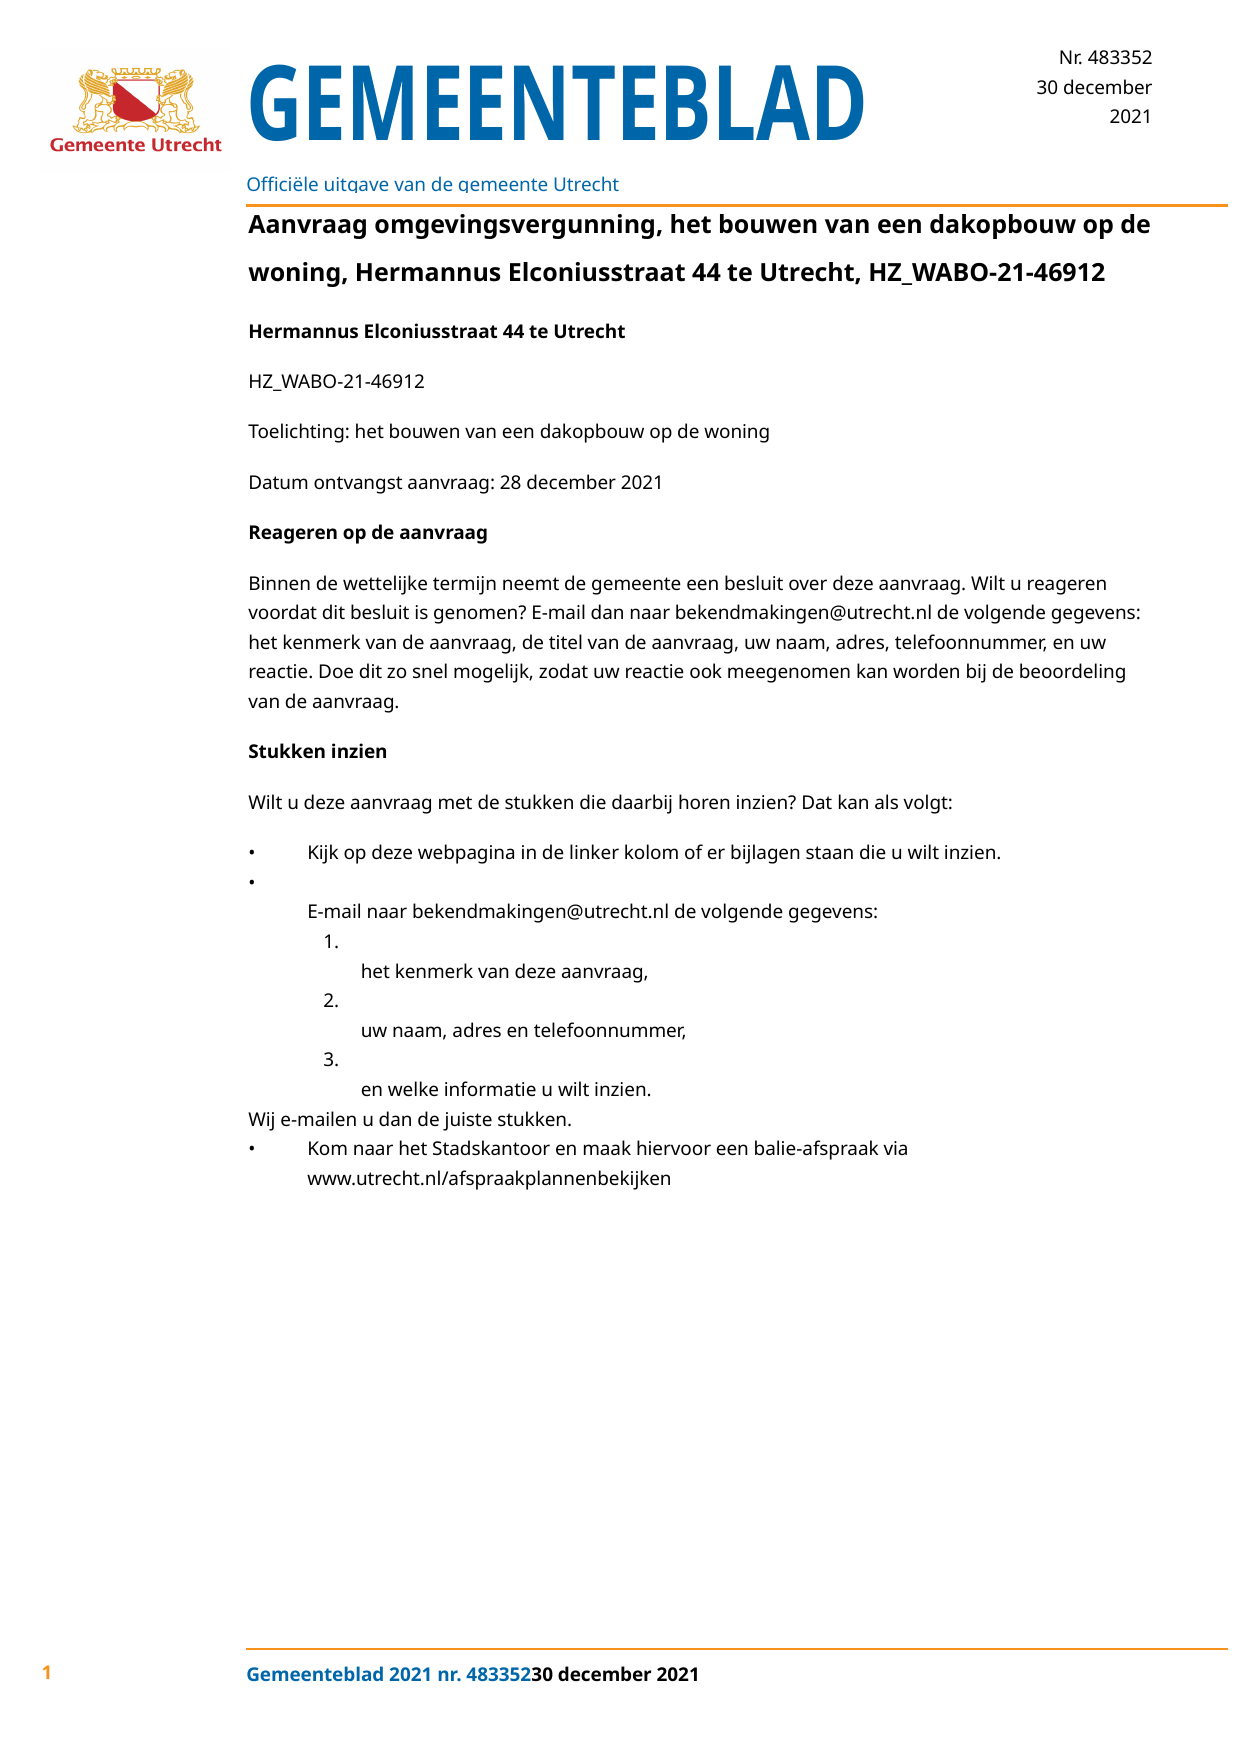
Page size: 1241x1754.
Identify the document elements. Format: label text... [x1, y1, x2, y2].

picture [41, 47, 231, 172]
text Aanvraag omgevingsvergunning, het bouwen van een dakopbouw op de woning, Hermannus Elconiusstraat 44 te Utrecht, HZ_WABO-21-46912 [248, 207, 1152, 288]
text Wilt u deze aanvraag met de stukken die daarbij horen inzien? Dat kan als volgt: [248, 789, 1152, 815]
text Reageren op de aanvraag [248, 519, 1152, 545]
text Binnen de wettelijke termijn neemt de gemeente een besluit over deze aanvraag. Wilt u reageren voordat dit besluit is genomen? E-mail dan naar bekendmakingen@utrecht.nl de volgende gegevens: het kenmerk van de aanvraag, de titel van de aanvraag, uw naam, adres, telefoonnummer, en uw reactie. Doe dit zo snel mogelijk, zodat uw reactie ook meegenomen kan worden bij de beoordeling van de aanvraag. [248, 570, 1152, 714]
text Toelichting: het bouwen van een dakopbouw op de woning [248, 419, 1152, 444]
list E-mail naar bekendmakingen@utrecht.nl de volgende gegevens: [248, 899, 1152, 924]
text Wij e-mailen u dan de juiste stukken. [248, 1106, 1152, 1132]
text Datum ontvangst aanvraag: 28 december 2021 [248, 469, 1152, 495]
list het kenmerk van deze aanvraag, [323, 958, 1152, 984]
list en welke informatie u wilt inzien. [323, 1076, 1152, 1102]
list uw naam, adres en telefoonnummer, [323, 1017, 1152, 1043]
list Kom naar het Stadskantoor en maak hiervoor een balie-afspraak via www.utrecht.nl/afspraakplannenbekijken [248, 1135, 1152, 1191]
text Stukken inzien [248, 739, 1152, 764]
list Kijk op deze webpagina in de linker kolom of er bijlagen staan die u wilt inzien. [248, 839, 1152, 865]
text HZ_WABO-21-46912 [248, 368, 1152, 394]
text Hermannus Elconiusstraat 44 te Utrecht [248, 318, 1152, 344]
